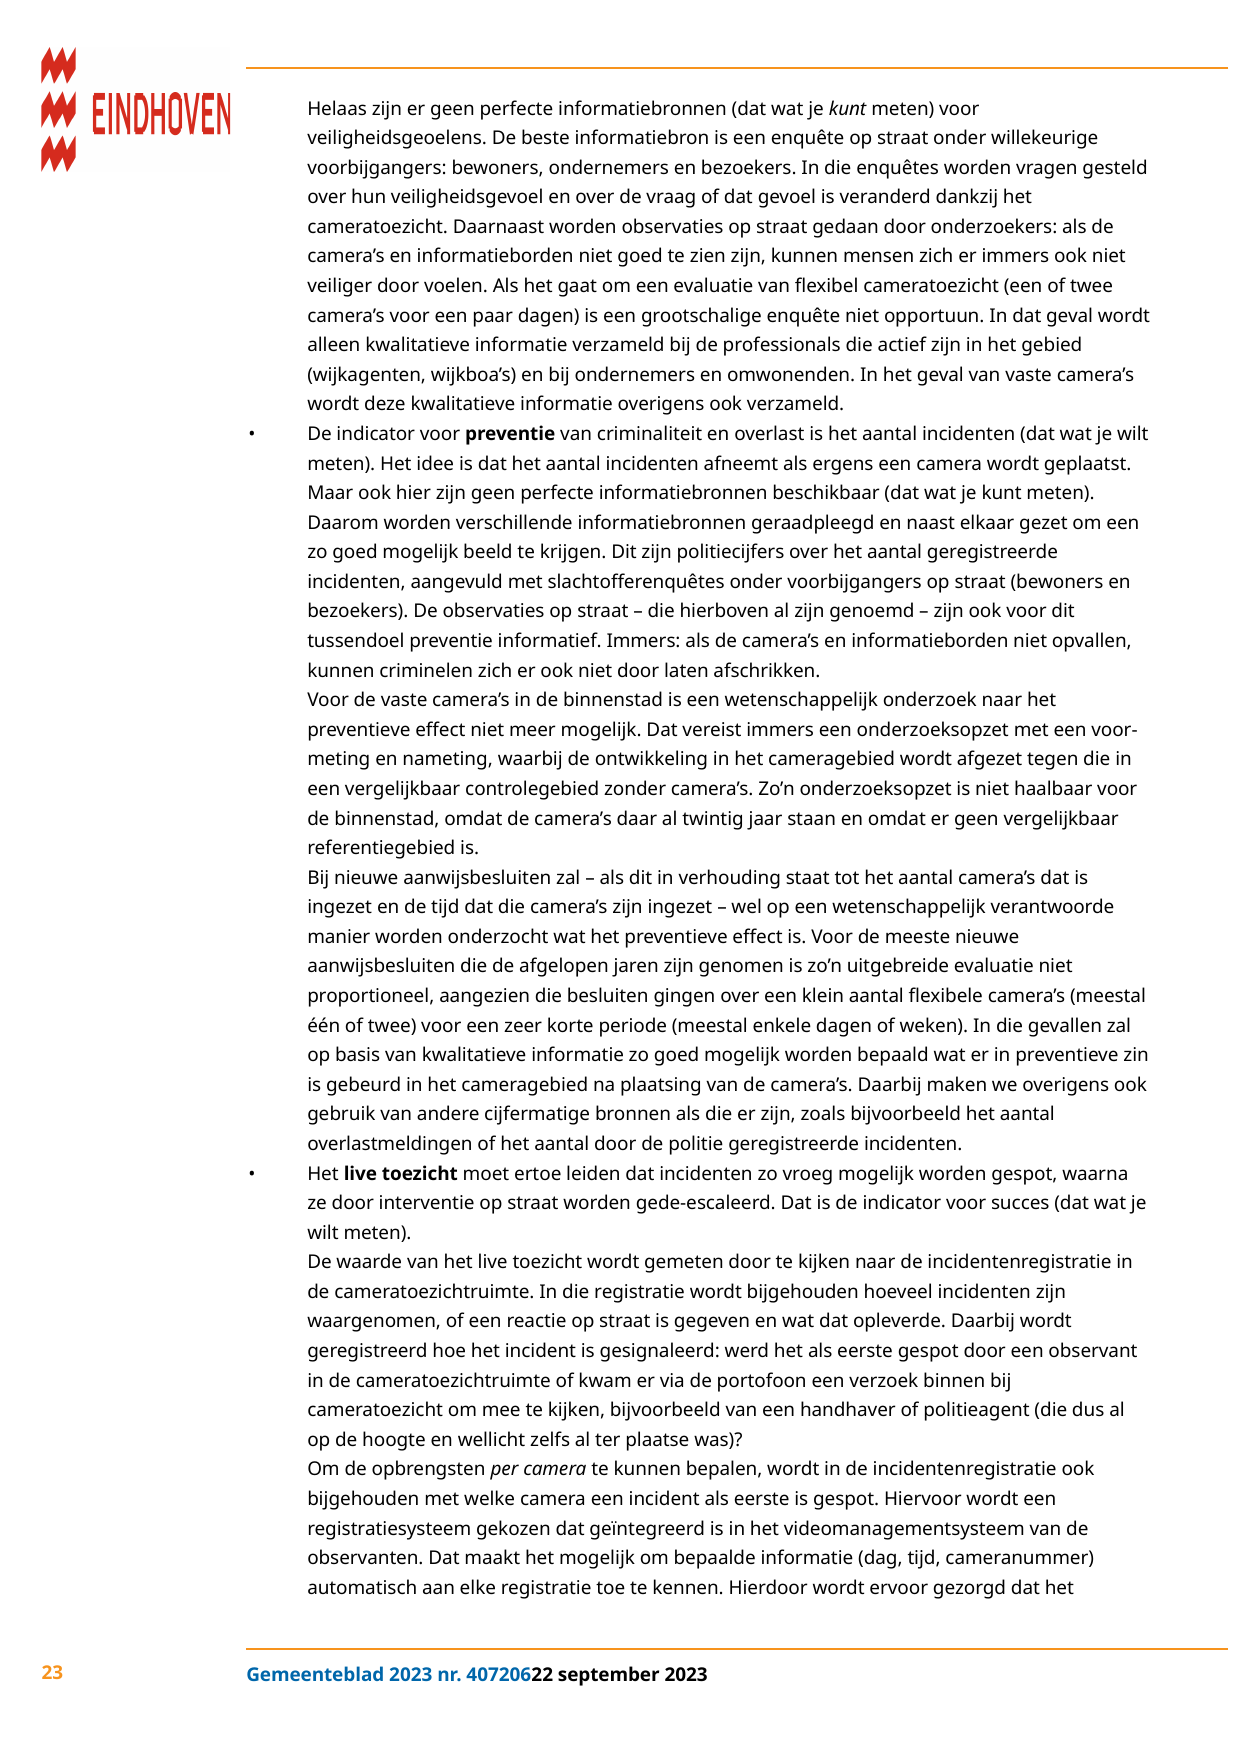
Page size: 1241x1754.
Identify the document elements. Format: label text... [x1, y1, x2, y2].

list Om de opbrengsten per camera te kunnen bepalen, wordt in de incidentenregistratie ook bijgehouden met welke camera een incident als eerste is gespot. Hiervoor wordt een registratiesysteem gekozen dat geïntegreerd is in het videomanagementsysteem van de observanten. Dat maakt het mogelijk om bepaalde informatie (dag, tijd, cameranummer) automatisch aan elke registratie toe te kennen. Hierdoor wordt ervoor gezorgd dat het [248, 1456, 1152, 1600]
list De indicator voor preventie van criminaliteit en overlast is het aantal incidenten (dat wat je wilt meten). Het idee is dat het aantal incidenten afneemt als ergens een camera wordt geplaatst. [248, 420, 1152, 476]
list Bij nieuwe aanwijsbesluiten zal – als dit in verhouding staat tot het aantal camera’s dat is ingezet en de tijd dat die camera’s zijn ingezet – wel op een wetenschappelijk verantwoorde manier worden onderzocht wat het preventieve effect is. Voor de meeste nieuwe aanwijsbesluiten die de afgelopen jaren zijn genomen is zo’n uitgebreide evaluatie niet proportioneel, aangezien die besluiten gingen over een klein aantal flexibele camera’s (meestal één of twee) voor een zeer korte periode (meestal enkele dagen of weken). In die gevallen zal op basis van kwalitatieve informatie zo goed mogelijk worden bepaald wat er in preventieve zin is gebeurd in het cameragebied na plaatsing van de camera’s. Daarbij maken we overigens ook gebruik van andere cijfermatige bronnen als die er zijn, zoals bijvoorbeeld het aantal overlastmeldingen of het aantal door de politie geregistreerde incidenten. [248, 864, 1152, 1156]
list Helaas zijn er geen perfecte informatiebronnen (dat wat je kunt meten) voor veiligheidsgeoelens. De beste informatiebron is een enquête op straat onder willekeurige voorbijgangers: bewoners, ondernemers en bezoekers. In die enquêtes worden vragen gesteld over hun veiligheidsgevoel en over de vraag of dat gevoel is veranderd dankzij het cameratoezicht. Daarnaast worden observaties op straat gedaan door onderzoekers: als de camera’s en informatieborden niet goed te zien zijn, kunnen mensen zich er immers ook niet veiliger door voelen. Als het gaat om een evaluatie van flexibel cameratoezicht (een of twee camera’s voor een paar dagen) is een grootschalige enquête niet opportuun. In dat geval wordt alleen kwalitatieve informatie verzameld bij de professionals die actief zijn in het gebied (wijkagenten, wijkboa’s) en bij ondernemers en omwonenden. In het geval van vaste camera’s wordt deze kwalitatieve informatie overigens ook verzameld. [248, 95, 1152, 416]
list Maar ook hier zijn geen perfecte informatiebronnen beschikbaar (dat wat je kunt meten). Daarom worden verschillende informatiebronnen geraadpleegd en naast elkaar gezet om een zo goed mogelijk beeld te krijgen. Dit zijn politiecijfers over het aantal geregistreerde incidenten, aangevuld met slachtofferenquêtes onder voorbijgangers op straat (bewoners en bezoekers). De observaties op straat – die hierboven al zijn genoemd – zijn ook voor dit tussendoel preventie informatief. Immers: als de camera’s en informatieborden niet opvallen, kunnen criminelen zich er ook niet door laten afschrikken. [248, 479, 1152, 683]
list De waarde van het live toezicht wordt gemeten door te kijken naar de incidentenregistratie in de cameratoezichtruimte. In die registratie wordt bijgehouden hoeveel incidenten zijn waargenomen, of een reactie op straat is gegeven en wat dat opleverde. Daarbij wordt geregistreerd hoe het incident is gesignaleerd: werd het als eerste gespot door een observant in de cameratoezichtruimte of kwam er via de portofoon een verzoek binnen bij cameratoezicht om mee te kijken, bijvoorbeeld van een handhaver of politieagent (die dus al op de hoogte en wellicht zelfs al ter plaatse was)? [248, 1248, 1152, 1452]
picture [41, 47, 231, 172]
list Het live toezicht moet ertoe leiden dat incidenten zo vroeg mogelijk worden gespot, waarna ze door interventie op straat worden gede-escaleerd. Dat is de indicator voor succes (dat wat je wilt meten). [248, 1160, 1152, 1245]
list Voor de vaste camera’s in de binnenstad is een wetenschappelijk onderzoek naar het preventieve effect niet meer mogelijk. Dat vereist immers een onderzoeksopzet met een voor-meting en nameting, waarbij de ontwikkeling in het cameragebied wordt afgezet tegen die in een vergelijkbaar controlegebied zonder camera’s. Zo’n onderzoeksopzet is niet haalbaar voor de binnenstad, omdat de camera’s daar al twintig jaar staan en omdat er geen vergelijkbaar referentiegebied is. [248, 686, 1152, 860]
